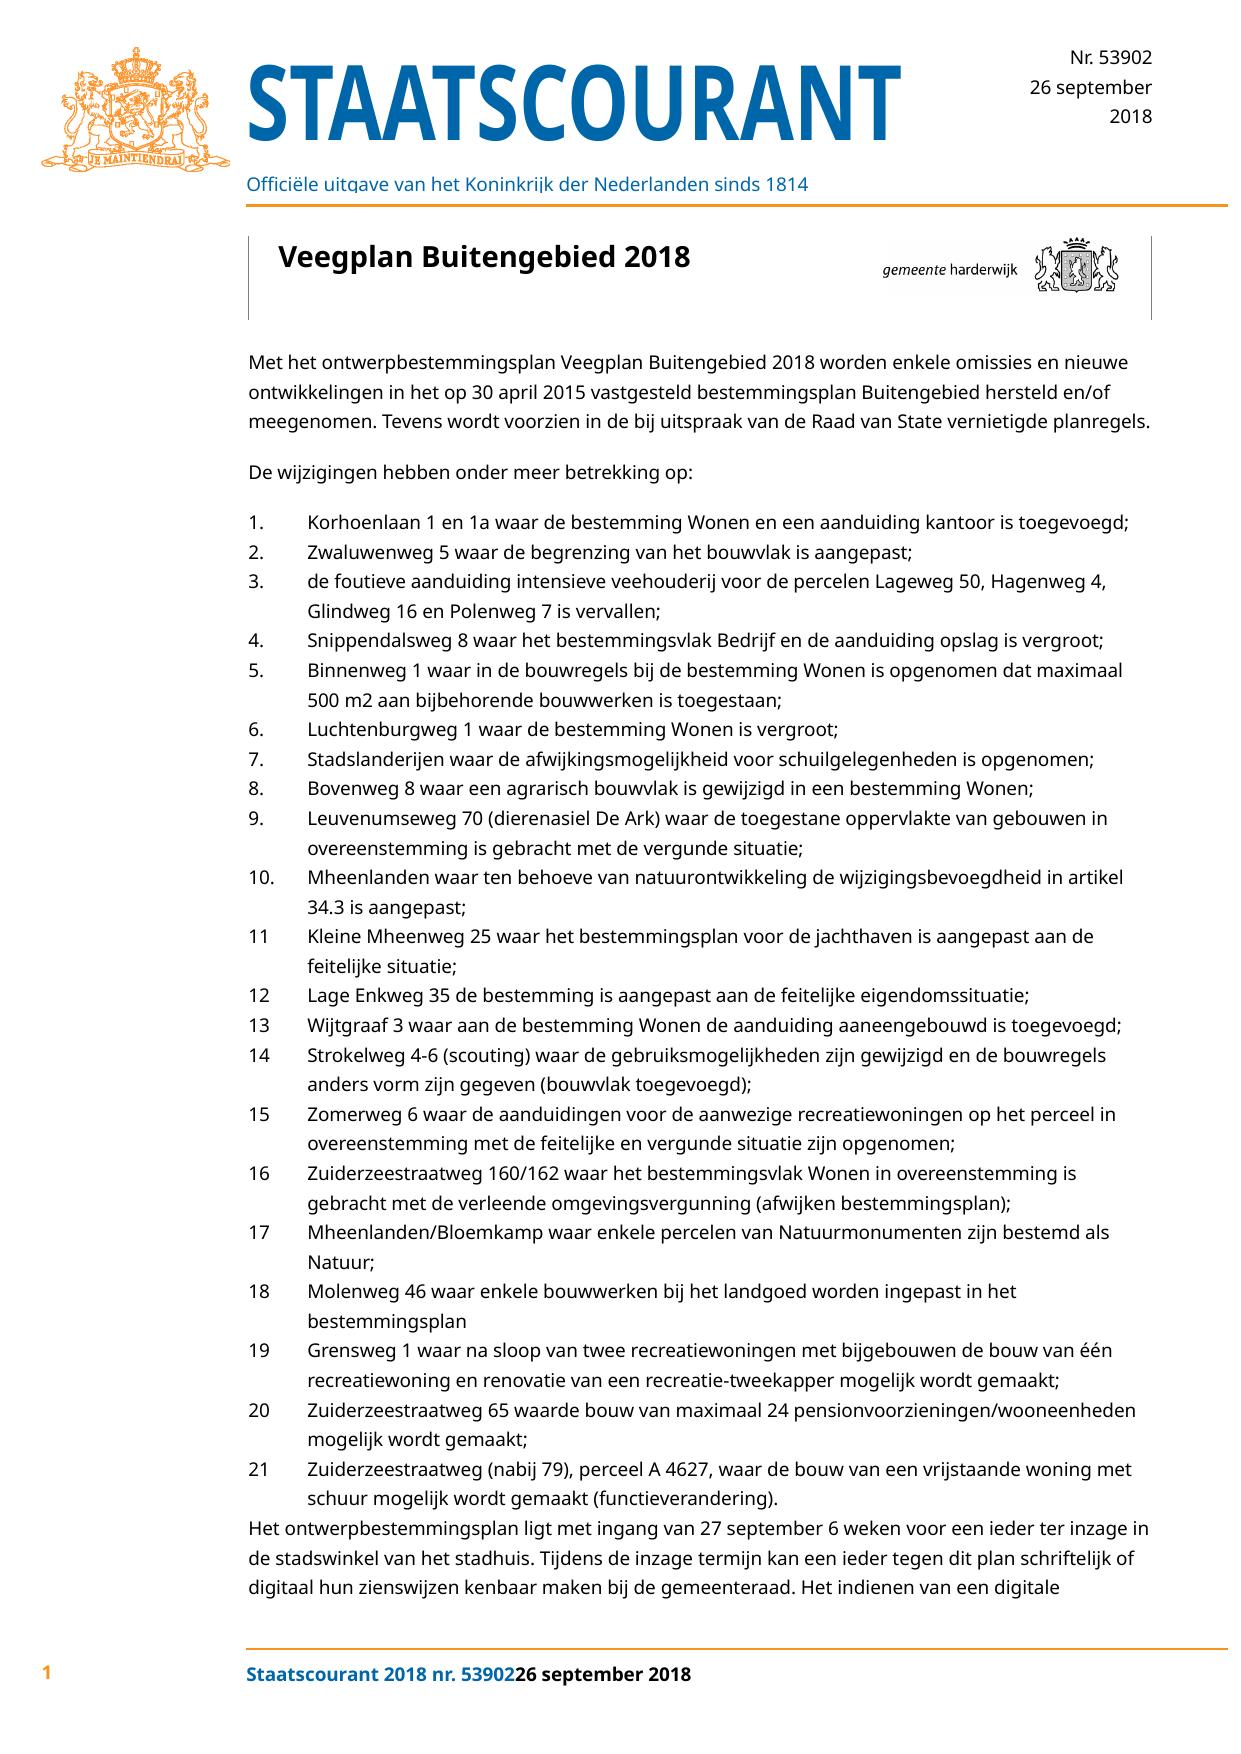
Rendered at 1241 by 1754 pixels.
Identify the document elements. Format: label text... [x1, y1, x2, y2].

text De wijzigingen hebben onder meer betrekking op: [248, 459, 1152, 485]
picture [882, 236, 1119, 295]
list de foutieve aanduiding intensieve veehouderij voor de percelen Lageweg 50, Hagenweg 4, Glindweg 16 en Polenweg 7 is vervallen; [248, 568, 1152, 624]
text Het ontwerpbestemmingsplan ligt met ingang van 27 september 6 weken voor een ieder ter inzage in de stadswinkel van het stadhuis. Tijdens de inzage termijn kan een ieder tegen dit plan schriftelijk of digitaal hun zienswijzen kenbaar maken bij de gemeenteraad. Het indienen van een digitale [248, 1515, 1152, 1600]
list Kleine Mheenweg 25 waar het bestemmingsplan voor de jachthaven is aangepast aan de feitelijke situatie; [248, 923, 1152, 979]
list Mheenlanden/Bloemkamp waar enkele percelen van Natuurmonumenten zijn bestemd als Natuur; [248, 1219, 1152, 1275]
picture [41, 47, 231, 172]
list Zuiderzeestraatweg (nabij 79), perceel A 4627, waar de bouw van een vrijstaande woning met schuur mogelijk wordt gemaakt (functieverandering). [248, 1456, 1152, 1511]
list Zuiderzeestraatweg 65 waarde bouw van maximaal 24 pensionvoorzieningen/wooneenheden mogelijk wordt gemaakt; [248, 1397, 1152, 1452]
text Met het ontwerpbestemmingsplan Veegplan Buitengebied 2018 worden enkele omissies en nieuwe ontwikkelingen in het op 30 april 2015 vastgesteld bestemmingsplan Buitengebied hersteld en/of meegenomen. Tevens wordt voorzien in de bij uitspraak van de Raad van State vernietigde planregels. [248, 349, 1152, 434]
list Leuvenumseweg 70 (dierenasiel De Ark) waar de toegestane oppervlakte van gebouwen in overeenstemming is gebracht met de vergunde situatie; [248, 805, 1152, 861]
list Korhoenlaan 1 en 1a waar de bestemming Wonen en een aanduiding kantoor is toegevoegd; [248, 509, 1152, 535]
list Strokelweg 4-6 (scouting) waar de gebruiksmogelijkheden zijn gewijzigd en de bouwregels anders vorm zijn gegeven (bouwvlak toegevoegd); [248, 1042, 1152, 1097]
list Luchtenburgweg 1 waar de bestemming Wonen is vergroot; [248, 716, 1152, 742]
list Bovenweg 8 waar een agrarisch bouwvlak is gewijzigd in een bestemming Wonen; [248, 776, 1152, 801]
list Snippendalsweg 8 waar het bestemmingsvlak Bedrijf en de aanduiding opslag is vergroot; [248, 628, 1152, 653]
list Lage Enkweg 35 de bestemming is aangepast aan de feitelijke eigendomssituatie; [248, 983, 1152, 1008]
list Mheenlanden waar ten behoeve van natuurontwikkeling de wijzigingsbevoegdheid in artikel 34.3 is aangepast; [248, 864, 1152, 920]
list Zuiderzeestraatweg 160/162 waar het bestemmingsvlak Wonen in overeenstemming is gebracht met de verleende omgevingsvergunning (afwijken bestemmingsplan); [248, 1160, 1152, 1216]
list Wijtgraaf 3 waar aan de bestemming Wonen de aanduiding aaneengebouwd is toegevoegd; [248, 1012, 1152, 1038]
table_header [850, 236, 1151, 320]
list Stadslanderijen waar de afwijkingsmogelijkheid voor schuilgelegenheden is opgenomen; [248, 746, 1152, 772]
list Grensweg 1 waar na sloop van twee recreatiewoningen met bijgebouwen de bouw van één recreatiewoning en renovatie van een recreatie-tweekapper mogelijk wordt gemaakt; [248, 1338, 1152, 1393]
list Binnenweg 1 waar in de bouwregels bij de bestemming Wonen is opgenomen dat maximaal 500 m2 aan bijbehorende bouwwerken is toegestaan; [248, 657, 1152, 713]
list Molenweg 46 waar enkele bouwwerken bij het landgoed worden ingepast in het bestemmingsplan [248, 1278, 1152, 1334]
list Zwaluwenweg 5 waar de begrenzing van het bouwvlak is aangepast; [248, 539, 1152, 565]
list Zomerweg 6 waar de aanduidingen voor de aanwezige recreatiewoningen op het perceel in overeenstemming met de feitelijke en vergunde situatie zijn opgenomen; [248, 1101, 1152, 1156]
table_header Veegplan Buitengebied 2018 [249, 236, 850, 320]
